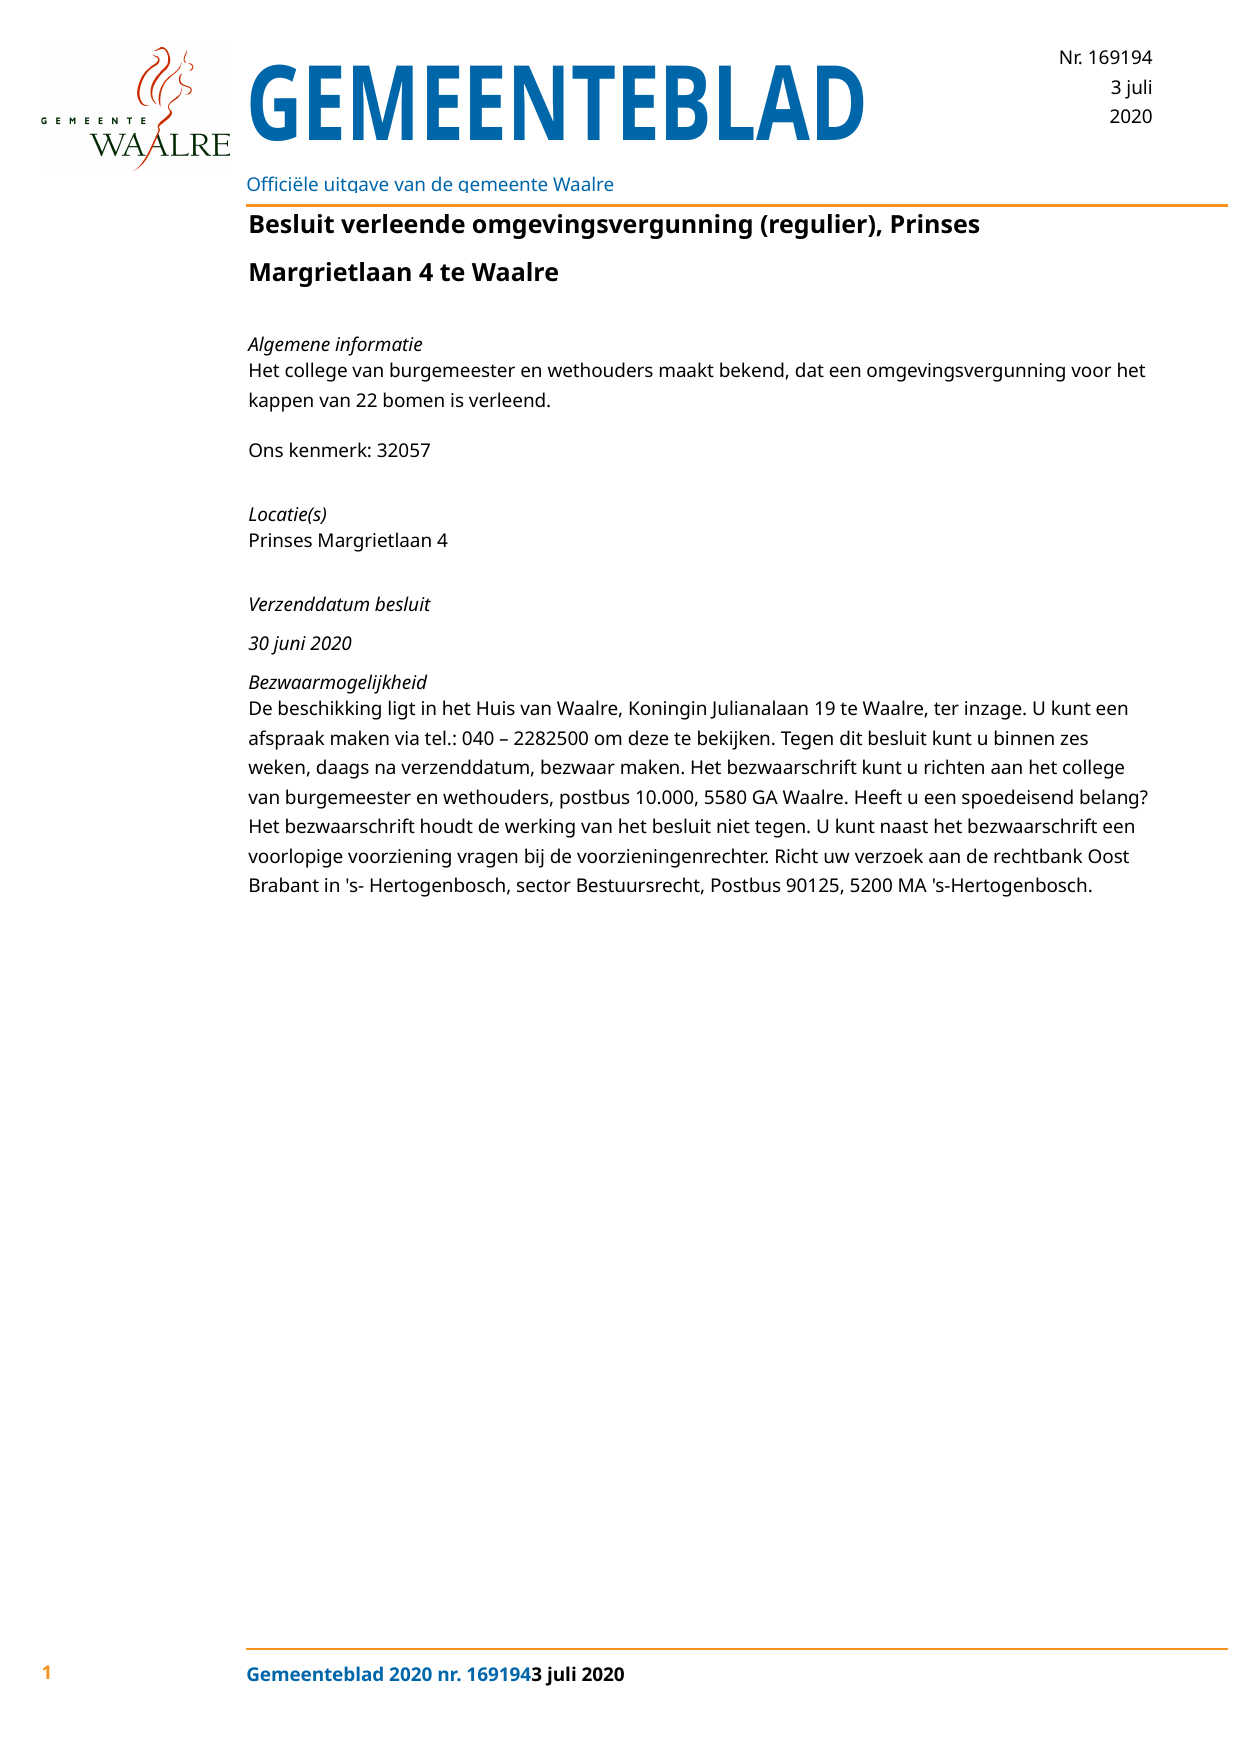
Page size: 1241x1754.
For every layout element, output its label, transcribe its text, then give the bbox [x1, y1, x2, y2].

text De beschikking ligt in het Huis van Waalre, Koningin Julianalaan 19 te Waalre, ter inzage. U kunt een afspraak maken via tel.: 040 – 2282500 om deze te bekijken. Tegen dit besluit kunt u binnen zes weken, daags na verzenddatum, bezwaar maken. Het bezwaarschrift kunt u richten aan het college van burgemeester en wethouders, postbus 10.000, 5580 GA Waalre. Heeft u een spoedeisend belang? Het bezwaarschrift houdt de werking van het besluit niet tegen. U kunt naast het bezwaarschrift een voorlopige voorziening vragen bij de voorzieningenrechter. Richt uw verzoek aan de rechtbank Oost Brabant in 's- Hertogenbosch, sector Bestuursrecht, Postbus 90125, 5200 MA 's-Hertogenbosch. [248, 695, 1152, 898]
text Het college van burgemeester en wethouders maakt bekend, dat een omgevingsvergunning voor het kappen van 22 bomen is verleend. [248, 357, 1152, 412]
text 30 juni 2020 [248, 630, 1152, 656]
text Verzenddatum besluit [248, 591, 1152, 617]
text Locatie(s) [248, 501, 1152, 527]
text Ons kenmerk: 32057 [248, 437, 1152, 463]
text Algemene informatie [248, 331, 1152, 357]
text Prinses Margrietlaan 4 [248, 527, 1152, 553]
text Besluit verleende omgevingsvergunning (regulier), Prinses Margrietlaan 4 te Waalre [248, 207, 1152, 288]
picture [41, 47, 231, 172]
text Bezwaarmogelijkheid [248, 669, 1152, 695]
